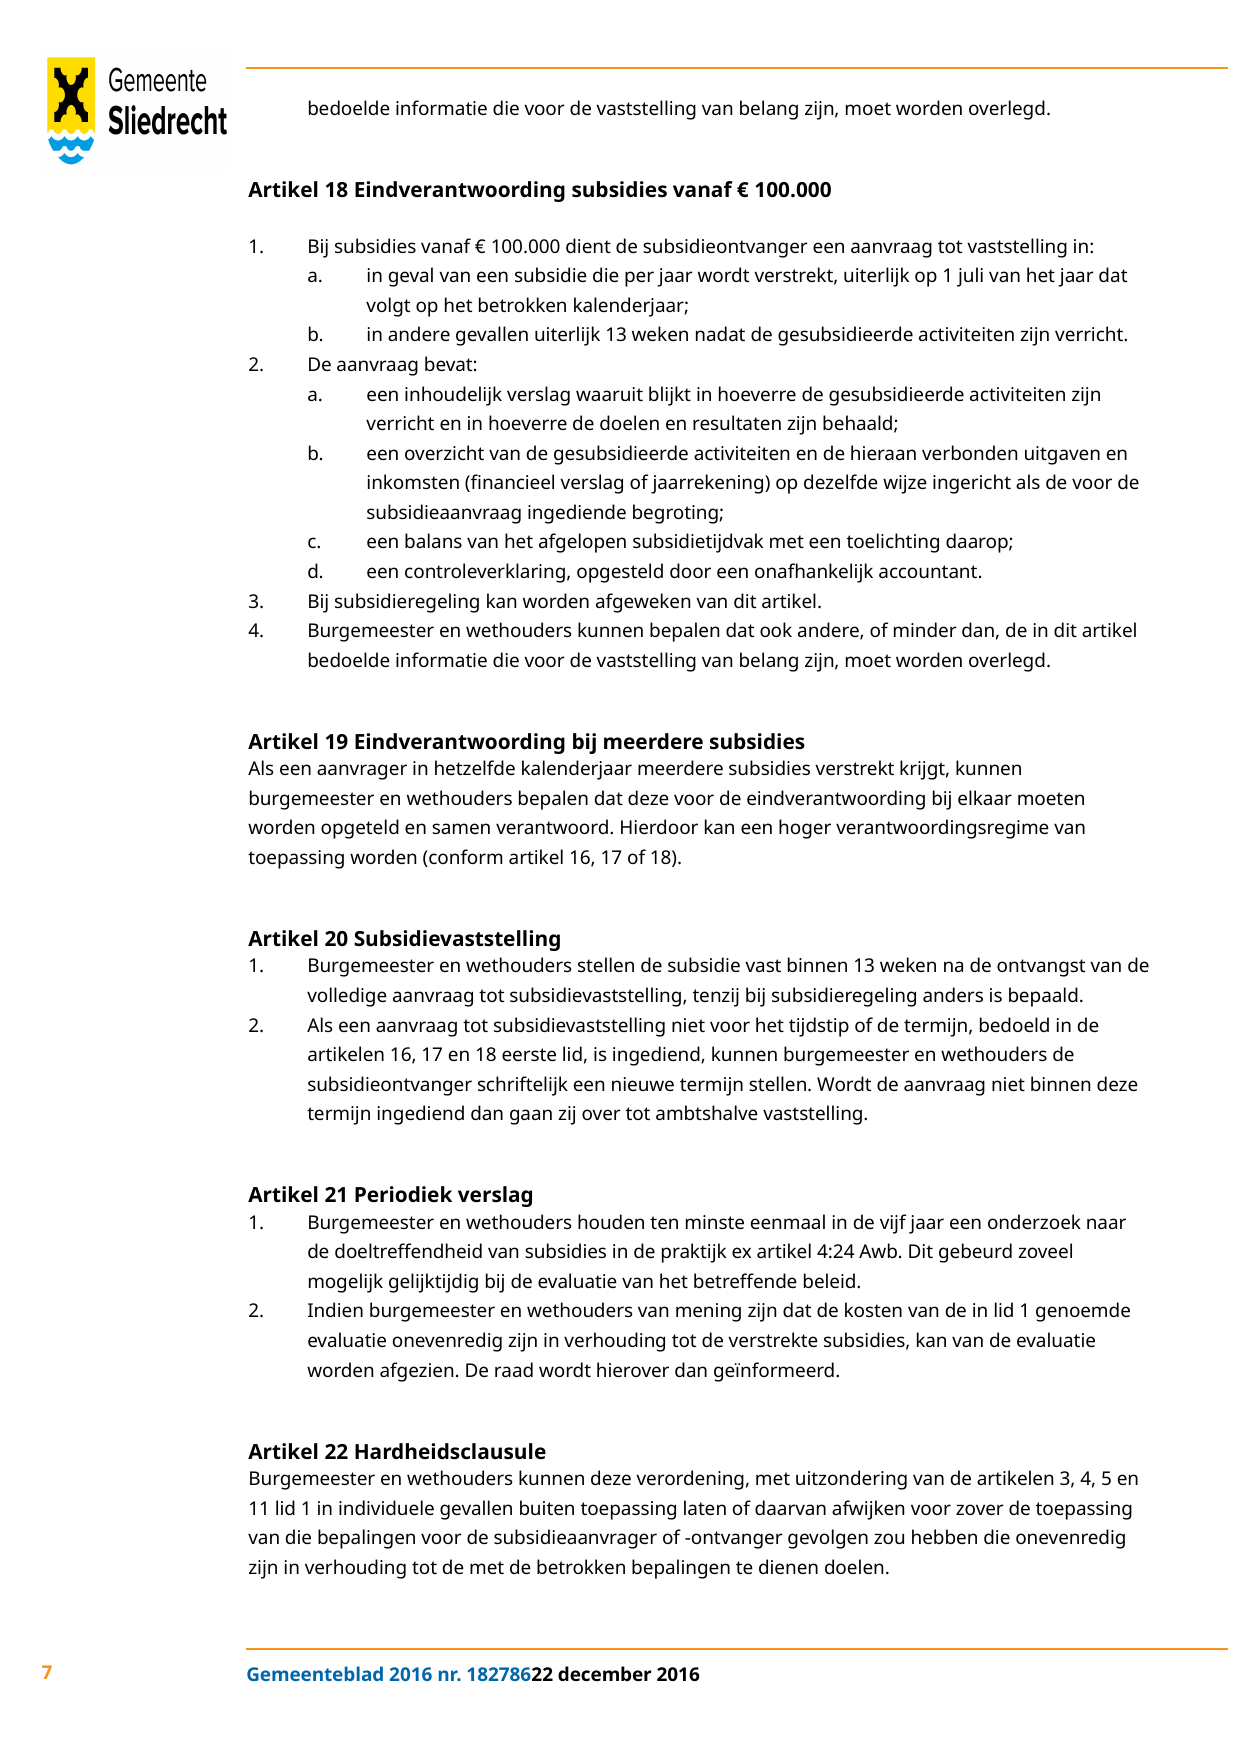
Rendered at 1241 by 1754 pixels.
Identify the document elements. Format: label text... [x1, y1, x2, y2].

list een inhoudelijk verslag waaruit blijkt in hoeverre de gesubsidieerde activiteiten zijn verricht en in hoeverre de doelen en resultaten zijn behaald; [307, 381, 1152, 436]
list een controleverklaring, opgesteld door een onafhankelijk accountant. [307, 558, 1152, 584]
list een overzicht van de gesubsidieerde activiteiten en de hieraan verbonden uitgaven en inkomsten (financieel verslag of jaarrekening) op dezelfde wijze ingericht als de voor de subsidieaanvraag ingediende begroting; [307, 440, 1152, 525]
text Artikel 18 Eindverantwoording subsidies vanaf € 100.000 [248, 175, 1152, 203]
list De aanvraag bevat: [248, 351, 1152, 377]
list Bij subsidieregeling kan worden afgeweken van dit artikel. [248, 588, 1152, 613]
list Bij subsidies vanaf € 100.000 dient de subsidieontvanger een aanvraag tot vaststelling in: [248, 233, 1152, 258]
text Artikel 21 Periodiek verslag [248, 1181, 1152, 1209]
list Indien burgemeester en wethouders van mening zijn dat de kosten van de in lid 1 genoemde evaluatie onevenredig zijn in verhouding tot de verstrekte subsidies, kan van de evaluatie worden afgezien. De raad wordt hierover dan geïnformeerd. [248, 1298, 1152, 1383]
list Burgemeester en wethouders stellen de subsidie vast binnen 13 weken na de ontvangst van de volledige aanvraag tot subsidievaststelling, tenzij bij subsidieregeling anders is bepaald. [248, 953, 1152, 1008]
list Burgemeester en wethouders houden ten minste eenmaal in de vijf jaar een onderzoek naar de doeltreffendheid van subsidies in de praktijk ex artikel 4:24 Awb. Dit gebeurd zoveel mogelijk gelijktijdig bij de evaluatie van het betreffende beleid. [248, 1209, 1152, 1294]
text Artikel 19 Eindverantwoording bij meerdere subsidies [248, 727, 1152, 755]
text Artikel 22 Hardheidsclausule [248, 1437, 1152, 1465]
list een balans van het afgelopen subsidietijdvak met een toelichting daarop; [307, 529, 1152, 554]
text Artikel 20 Subsidievaststelling [248, 924, 1152, 953]
list bedoelde informatie die voor de vaststelling van belang zijn, moet worden overlegd. [248, 95, 1152, 121]
text Burgemeester en wethouders kunnen deze verordening, met uitzondering van de artikelen 3, 4, 5 en 11 lid 1 in individuele gevallen buiten toepassing laten of daarvan afwijken voor zover de toepassing van die bepalingen voor de subsidieaanvrager of -ontvanger gevolgen zou hebben die onevenredig zijn in verhouding tot de met de betrokken bepalingen te dienen doelen. [248, 1465, 1152, 1580]
list Burgemeester en wethouders kunnen bepalen dat ook andere, of minder dan, de in dit artikel bedoelde informatie die voor de vaststelling van belang zijn, moet worden overlegd. [248, 617, 1152, 673]
list in geval van een subsidie die per jaar wordt verstrekt, uiterlijk op 1 juli van het jaar dat volgt op het betrokken kalenderjaar; [307, 262, 1152, 318]
text Als een aanvrager in hetzelfde kalenderjaar meerdere subsidies verstrekt krijgt, kunnen burgemeester en wethouders bepalen dat deze voor de eindverantwoording bij elkaar moeten worden opgeteld en samen verantwoord. Hierdoor kan een hoger verantwoordingsregime van toepassing worden (conform artikel 16, 17 of 18). [248, 755, 1152, 870]
picture [41, 47, 231, 172]
list in andere gevallen uiterlijk 13 weken nadat de gesubsidieerde activiteiten zijn verricht. [307, 322, 1152, 347]
list Als een aanvraag tot subsidievaststelling niet voor het tijdstip of de termijn, bedoeld in de artikelen 16, 17 en 18 eerste lid, is ingediend, kunnen burgemeester en wethouders de subsidieontvanger schriftelijk een nieuwe termijn stellen. Wordt de aanvraag niet binnen deze termijn ingediend dan gaan zij over tot ambtshalve vaststelling. [248, 1012, 1152, 1126]
